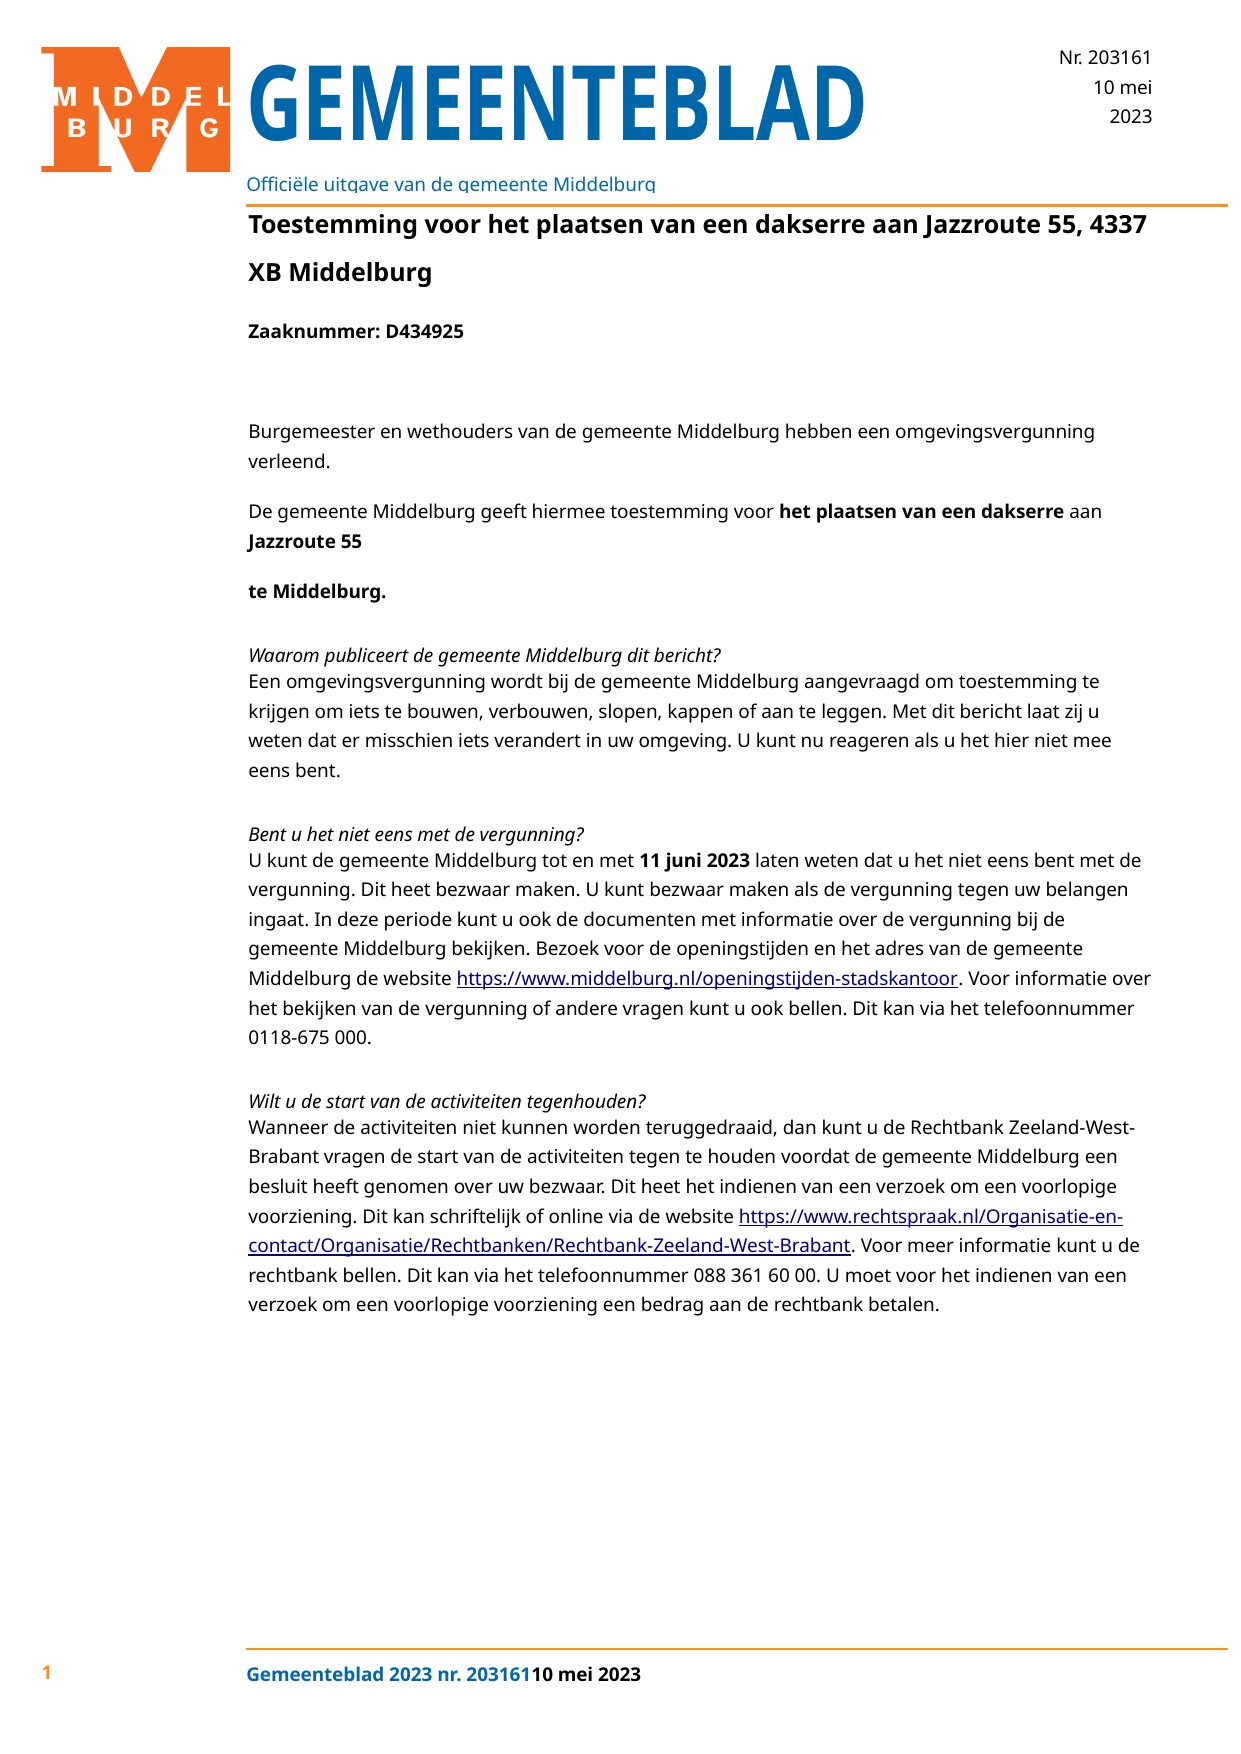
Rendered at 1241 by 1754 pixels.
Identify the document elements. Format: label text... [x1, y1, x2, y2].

text Burgemeester en wethouders van de gemeente Middelburg hebben een omgevingsvergunning verleend. [248, 419, 1152, 474]
text Een omgevingsvergunning wordt bij de gemeente Middelburg aangevraagd om toestemming te krijgen om iets te bouwen, verbouwen, slopen, kappen of aan te leggen. Met dit bericht laat zij u weten dat er misschien iets verandert in uw omgeving. U kunt nu reageren als u het hier niet mee eens bent. [248, 668, 1152, 783]
text U kunt de gemeente Middelburg tot en met 11 juni 2023 laten weten dat u het niet eens bent met de vergunning. Dit heet bezwaar maken. U kunt bezwaar maken als de vergunning tegen uw belangen ingaat. In deze periode kunt u ook de documenten met informatie over de vergunning bij de gemeente Middelburg bekijken. Bezoek voor de openingstijden en het adres van de gemeente Middelburg de website https://www.middelburg.nl/openingstijden-stadskantoor. Voor informatie over het bekijken van de vergunning of andere vragen kunt u ook bellen. Dit kan via het telefoonnummer 0118-675 000. [248, 847, 1152, 1050]
text Toestemming voor het plaatsen van een dakserre aan Jazzroute 55, 4337 XB Middelburg [248, 207, 1152, 288]
picture [41, 47, 231, 172]
text Wilt u de start van de activiteiten tegenhouden? [248, 1088, 1152, 1114]
text De gemeente Middelburg geeft hiermee toestemming voor het plaatsen van een dakserre aan Jazzroute 55 [248, 499, 1152, 554]
text te Middelburg. [248, 579, 1152, 604]
text Waarom publiceert de gemeente Middelburg dit bericht? [248, 643, 1152, 668]
text Wanneer de activiteiten niet kunnen worden teruggedraaid, dan kunt u de Rechtbank Zeeland-West-Brabant vragen de start van de activiteiten tegen te houden voordat de gemeente Middelburg een besluit heeft genomen over uw bezwaar. Dit heet het indienen van een verzoek om een voorlopige voorziening. Dit kan schriftelijk of online via de website https://www.rechtspraak.nl/Organisatie-en-contact/Organisatie/Rechtbanken/Rechtbank-Zeeland-West-Brabant. Voor meer informatie kunt u de rechtbank bellen. Dit kan via het telefoonnummer 088 361 60 00. U moet voor het indienen van een verzoek om een voorlopige voorziening een bedrag aan de rechtbank betalen. [248, 1114, 1152, 1317]
text Bent u het niet eens met de vergunning? [248, 821, 1152, 847]
text Zaaknummer: D434925 [248, 318, 1152, 344]
